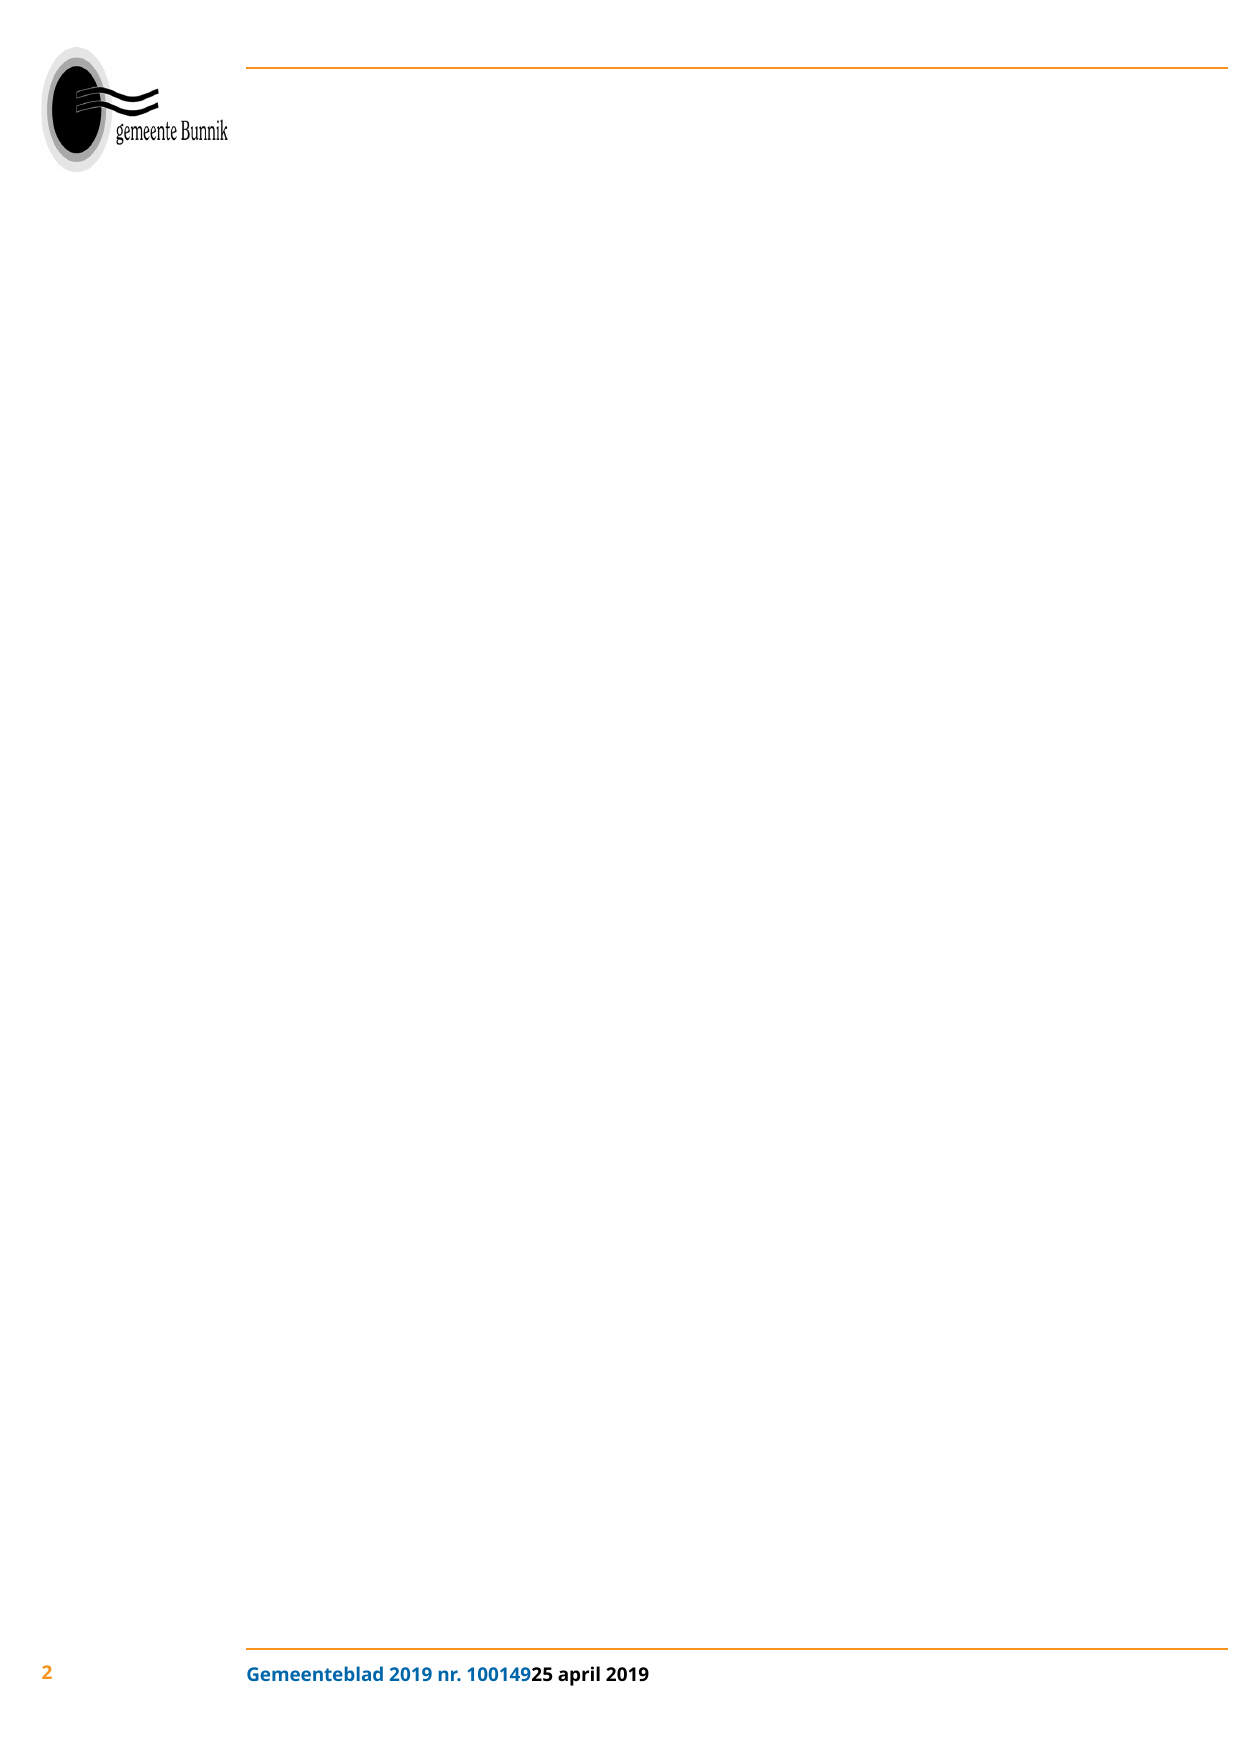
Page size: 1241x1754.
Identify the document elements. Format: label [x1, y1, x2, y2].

picture [41, 47, 231, 172]
